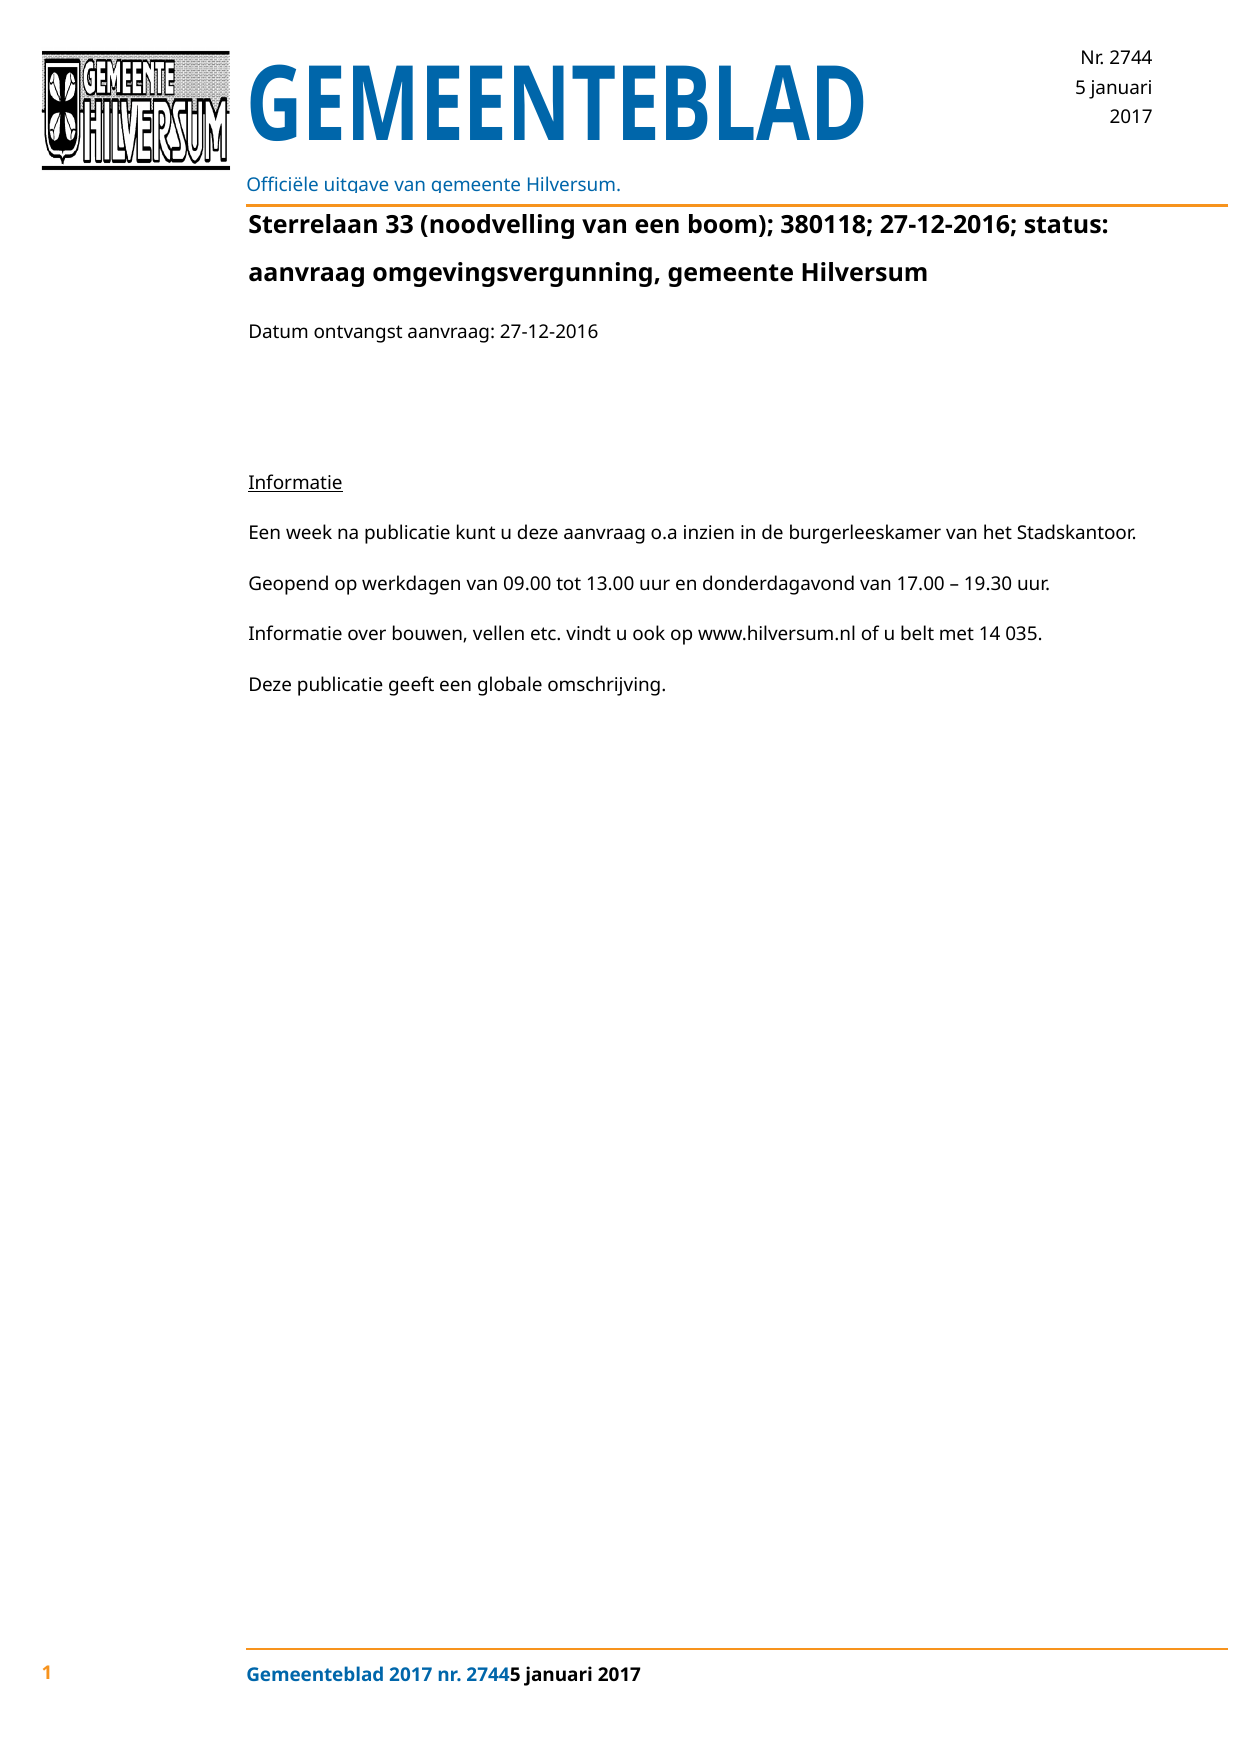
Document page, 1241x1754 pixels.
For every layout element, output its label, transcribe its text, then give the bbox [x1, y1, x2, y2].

picture [41, 47, 231, 172]
text Datum ontvangst aanvraag: 27-12-2016 [248, 318, 1152, 344]
text Informatie [248, 469, 1152, 495]
text Informatie over bouwen, vellen etc. vindt u ook op www.hilversum.nl of u belt met 14 035. [248, 620, 1152, 646]
text Geopend op werkdagen van 09.00 tot 13.00 uur en donderdagavond van 17.00 – 19.30 uur. [248, 570, 1152, 596]
text Sterrelaan 33 (noodvelling van een boom); 380118; 27-12-2016; status: aanvraag omgevingsvergunning, gemeente Hilversum [248, 207, 1152, 288]
text Een week na publicatie kunt u deze aanvraag o.a inzien in de burgerleeskamer van het Stadskantoor. [248, 519, 1152, 545]
text Deze publicatie geeft een globale omschrijving. [248, 671, 1152, 697]
